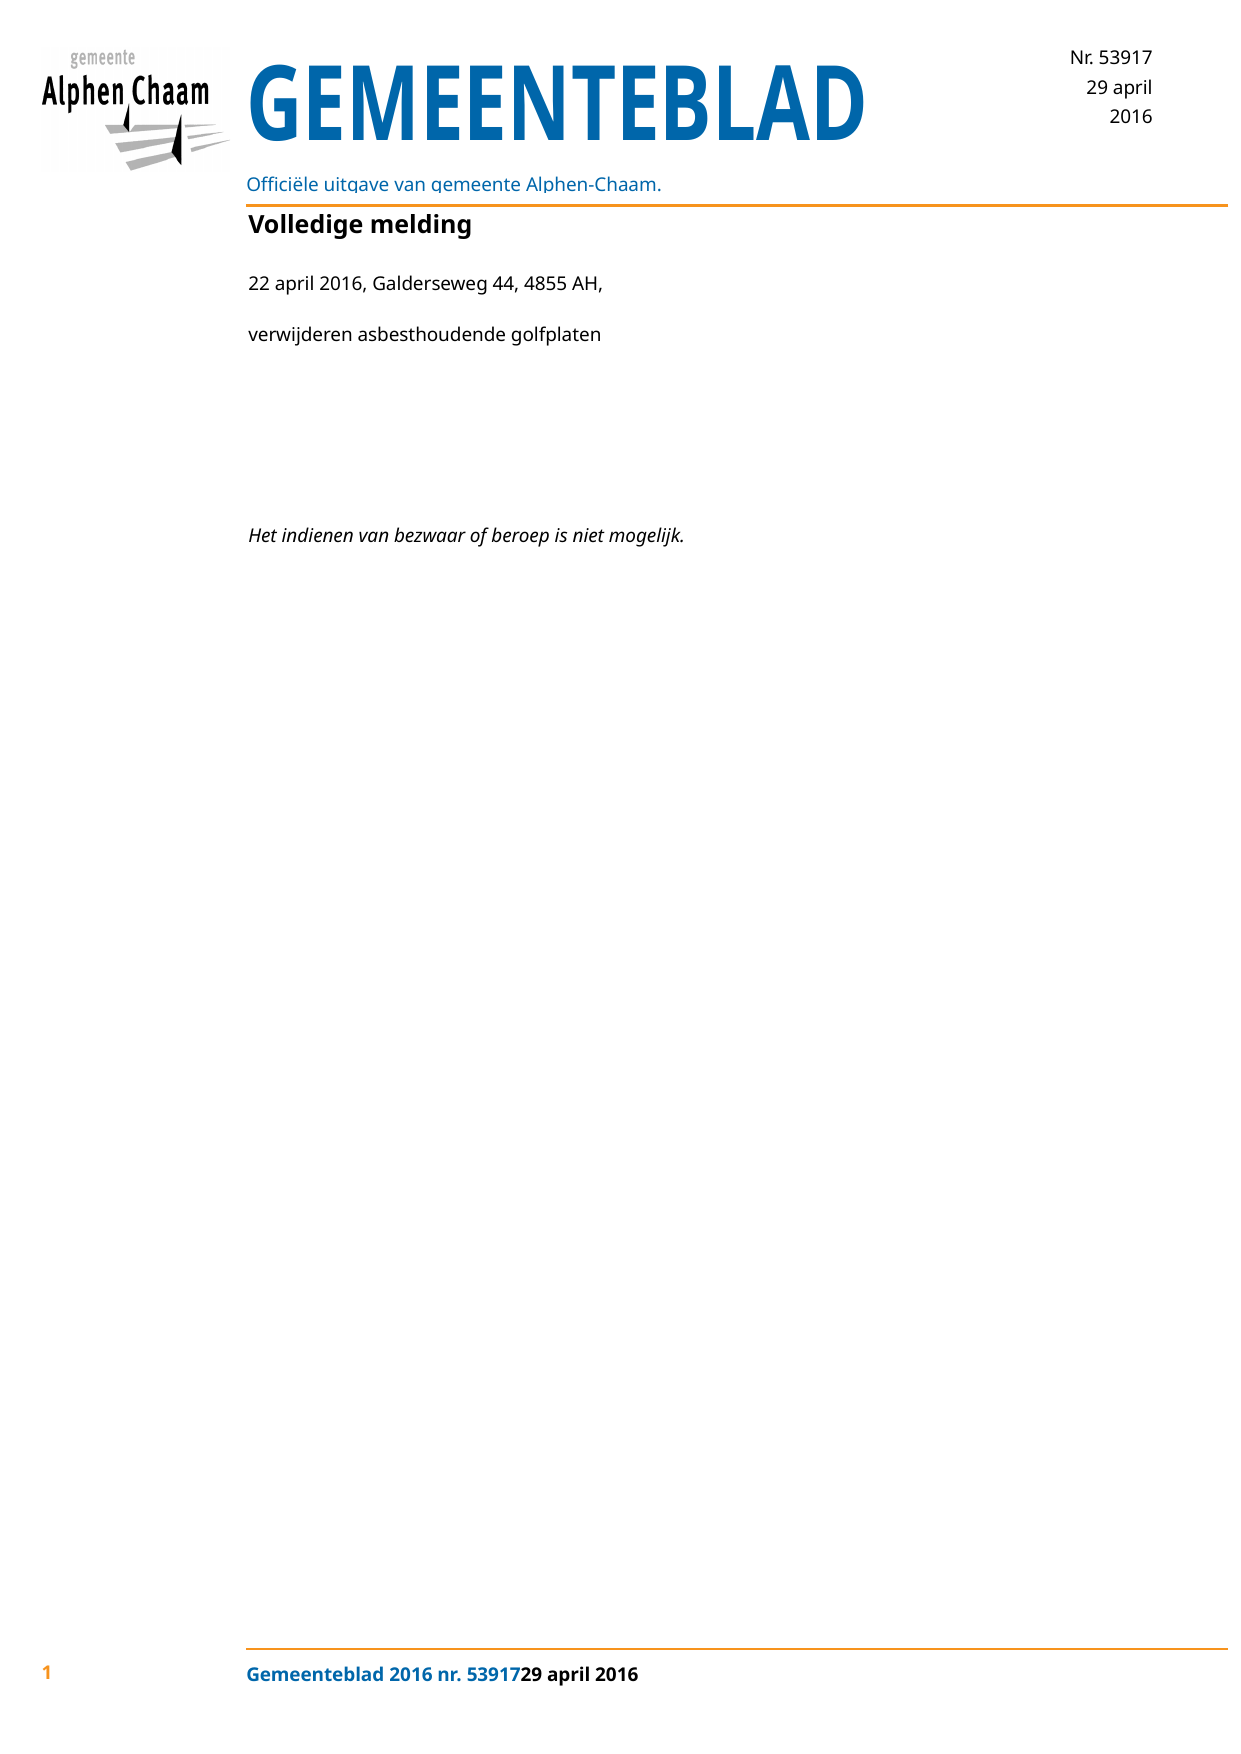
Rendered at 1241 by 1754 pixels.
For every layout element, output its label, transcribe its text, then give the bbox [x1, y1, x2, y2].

text verwijderen asbesthoudende golfplaten [248, 321, 1152, 346]
text Volledige melding [248, 207, 1152, 241]
text 22 april 2016, Galderseweg 44, 4855 AH, [248, 270, 1152, 296]
text Het indienen van bezwaar of beroep is niet mogelijk. [248, 522, 1152, 548]
picture [41, 47, 231, 172]
